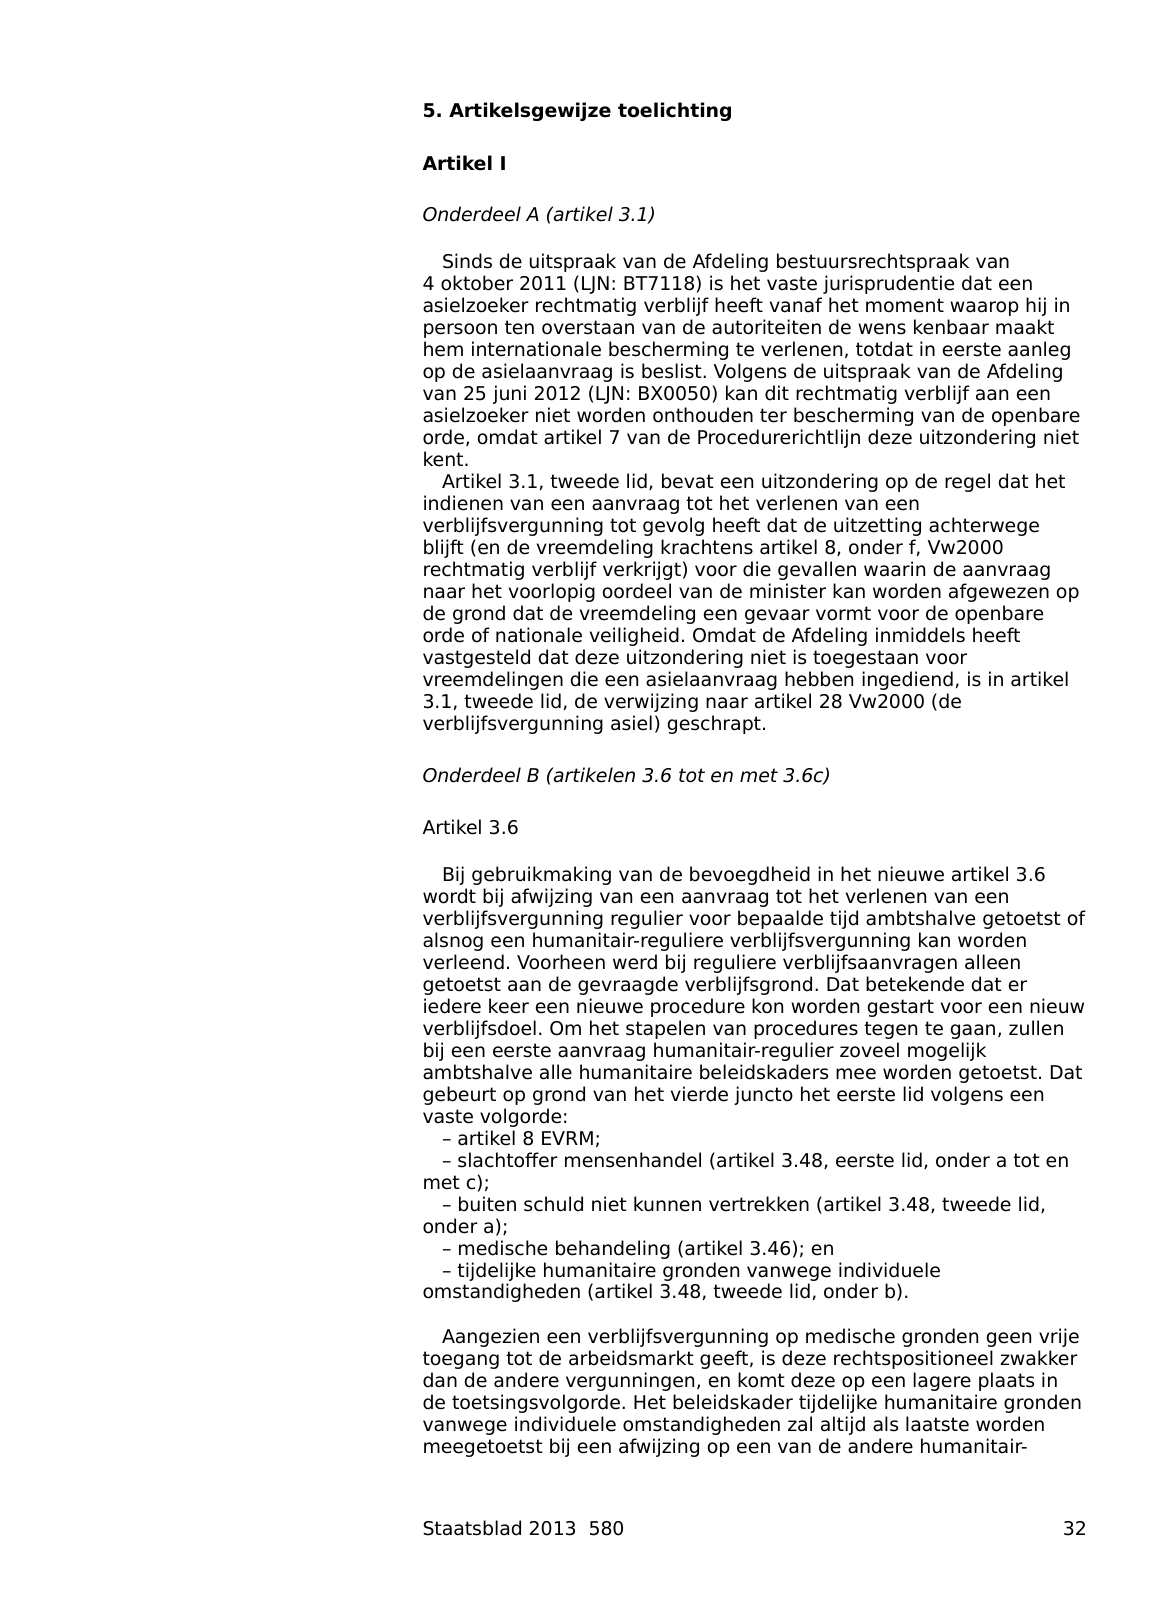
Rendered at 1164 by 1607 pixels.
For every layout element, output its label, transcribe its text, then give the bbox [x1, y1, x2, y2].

text – artikel 8 EVRM; [422, 1128, 1087, 1149]
subtitle 5. Artikelsgewijze toelichting [422, 100, 1087, 122]
subtitle Onderdeel A (artikel 3.1) [422, 204, 1087, 226]
text – slachtoffer mensenhandel (artikel 3.48, eerste lid, onder a tot en met c); [422, 1149, 1087, 1193]
subtitle Artikel I [422, 152, 1087, 174]
text Bij gebruikmaking van de bevoegdheid in het nieuwe artikel 3.6 wordt bij afwijzing van een aanvraag tot het verlenen van een verblijfsvergunning regulier voor bepaalde tijd ambtshalve getoetst of alsnog een humanitair-reguliere verblijfsvergunning kan worden verleend. Voorheen werd bij reguliere verblijfsaanvragen alleen getoetst aan de gevraagde verblijfsgrond. Dat betekende dat er iedere keer een nieuwe procedure kon worden gestart voor een nieuw verblijfsdoel. Om het stapelen van procedures tegen te gaan, zullen bij een eerste aanvraag humanitair-regulier zoveel mogelijk ambtshalve alle humanitaire beleidskaders mee worden getoetst. Dat gebeurt op grond van het vierde juncto het eerste lid volgens een vaste volgorde: [422, 864, 1087, 1128]
subtitle Onderdeel B (artikelen 3.6 tot en met 3.6c) [422, 765, 1087, 787]
text – buiten schuld niet kunnen vertrekken (artikel 3.48, tweede lid, onder a); [422, 1193, 1087, 1237]
text Aangezien een verblijfsvergunning op medische gronden geen vrije toegang tot de arbeidsmarkt geeft, is deze rechtspositioneel zwakker dan de andere vergunningen, en komt deze op een lagere plaats in de toetsingsvolgorde. Het beleidskader tijdelijke humanitaire gronden vanwege individuele omstandigheden zal altijd als laatste worden meegetoetst bij een afwijzing op een van de andere humanitair- [422, 1326, 1087, 1457]
subtitle Artikel 3.6 [422, 817, 1087, 839]
text – medische behandeling (artikel 3.46); en [422, 1237, 1087, 1259]
text Sinds de uitspraak van de Afdeling bestuursrechtspraak van 4 oktober 2011 (LJN: BT7118) is het vaste jurisprudentie dat een asielzoeker rechtmatig verblijf heeft vanaf het moment waarop hij in persoon ten overstaan van de autoriteiten de wens kenbaar maakt hem internationale bescherming te verlenen, totdat in eerste aanleg op de asielaanvraag is beslist. Volgens de uitspraak van de Afdeling van 25 juni 2012 (LJN: BX0050) kan dit rechtmatig verblijf aan een asielzoeker niet worden onthouden ter bescherming van de openbare orde, omdat artikel 7 van de Procedurerichtlijn deze uitzondering niet kent. [422, 251, 1087, 471]
text Artikel 3.1, tweede lid, bevat een uitzondering op de regel dat het indienen van een aanvraag tot het verlenen van een verblijfsvergunning tot gevolg heeft dat de uitzetting achterwege blijft (en de vreemdeling krachtens artikel 8, onder f, Vw2000 rechtmatig verblijf verkrijgt) voor die gevallen waarin de aanvraag naar het voorlopig oordeel van de minister kan worden afgewezen op de grond dat de vreemdeling een gevaar vormt voor de openbare orde of nationale veiligheid. Omdat de Afdeling inmiddels heeft vastgesteld dat deze uitzondering niet is toegestaan voor vreemdelingen die een asielaanvraag hebben ingediend, is in artikel 3.1, tweede lid, de verwijzing naar artikel 28 Vw2000 (de verblijfsvergunning asiel) geschrapt. [422, 471, 1087, 735]
text – tijdelijke humanitaire gronden vanwege individuele omstandigheden (artikel 3.48, tweede lid, onder b). [422, 1259, 1087, 1303]
